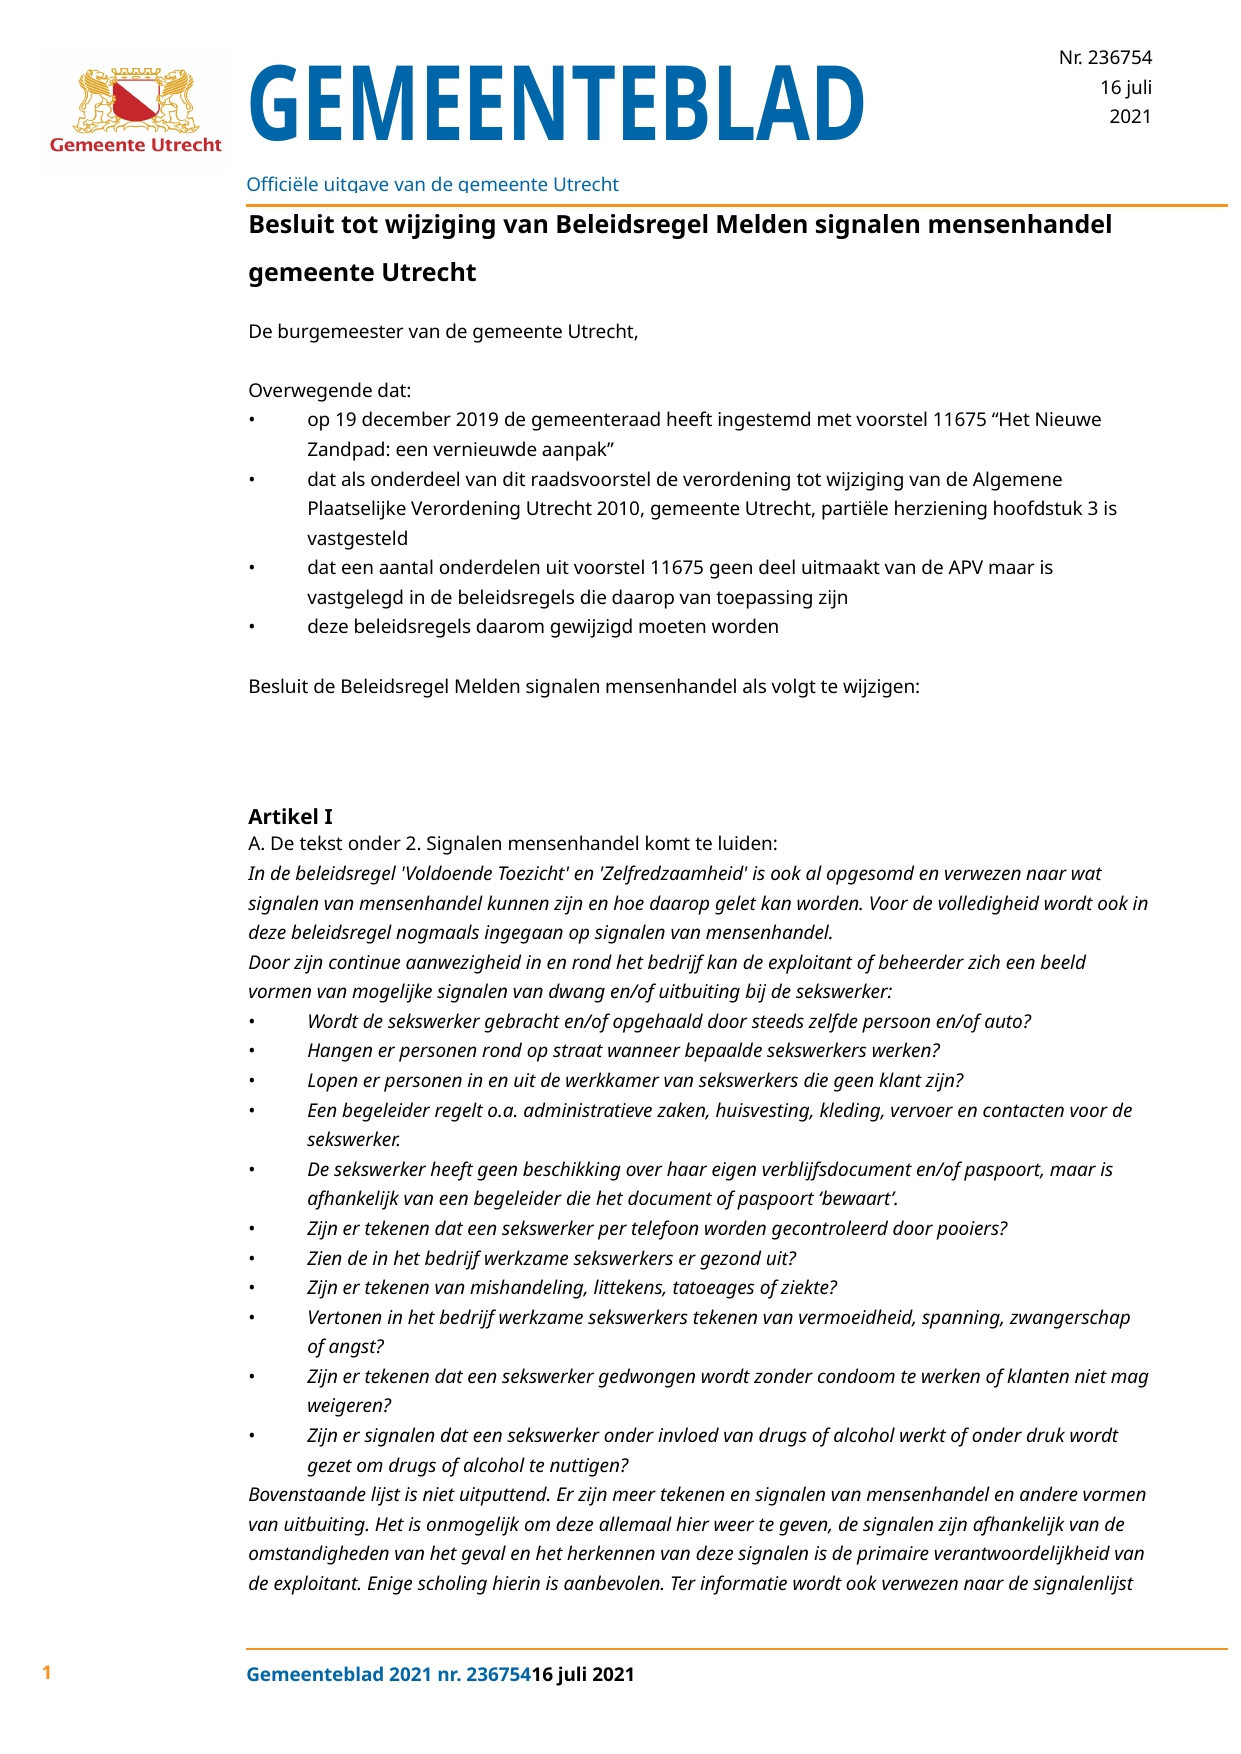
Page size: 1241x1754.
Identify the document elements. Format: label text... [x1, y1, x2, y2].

list Zijn er tekenen dat een sekswerker per telefoon worden gecontroleerd door pooiers? [248, 1215, 1152, 1241]
list Zien de in het bedrijf werkzame sekswerkers er gezond uit? [248, 1245, 1152, 1271]
list Zijn er tekenen dat een sekswerker gedwongen wordt zonder condoom te werken of klanten niet mag weigeren? [248, 1363, 1152, 1418]
list Zijn er signalen dat een sekswerker onder invloed van drugs of alcohol werkt of onder druk wordt gezet om drugs of alcohol te nuttigen? [248, 1422, 1152, 1478]
picture [41, 47, 231, 172]
list dat als onderdeel van dit raadsvoorstel de verordening tot wijziging van de Algemene Plaatselijke Verordening Utrecht 2010, gemeente Utrecht, partiële herziening hoofdstuk 3 is vastgesteld [248, 466, 1152, 551]
list Hangen er personen rond op straat wanneer bepaalde sekswerkers werken? [248, 1038, 1152, 1063]
text Besluit de Beleidsregel Melden signalen mensenhandel als volgt te wijzigen: [248, 673, 1152, 699]
text De burgemeester van de gemeente Utrecht, [248, 318, 1152, 344]
text Besluit tot wijziging van Beleidsregel Melden signalen mensenhandel gemeente Utrecht [248, 207, 1152, 288]
list dat een aantal onderdelen uit voorstel 11675 geen deel uitmaakt van de APV maar is vastgelegd in de beleidsregels die daarop van toepassing zijn [248, 554, 1152, 610]
text A. De tekst onder 2. Signalen mensenhandel komt te luiden: [248, 831, 1152, 856]
text In de beleidsregel 'Voldoende Toezicht' en 'Zelfredzaamheid' is ook al opgesomd en verwezen naar wat signalen van mensenhandel kunnen zijn en hoe daarop gelet kan worden. Voor de volledigheid wordt ook in deze beleidsregel nogmaals ingegaan op signalen van mensenhandel. [248, 860, 1152, 945]
text Bovenstaande lijst is niet uitputtend. Er zijn meer tekenen en signalen van mensenhandel en andere vormen van uitbuiting. Het is onmogelijk om deze allemaal hier weer te geven, de signalen zijn afhankelijk van de omstandigheden van het geval en het herkennen van deze signalen is de primaire verantwoordelijkheid van de exploitant. Enige scholing hierin is aanbevolen. Ter informatie wordt ook verwezen naar de signalenlijst [248, 1481, 1152, 1596]
list Een begeleider regelt o.a. administratieve zaken, huisvesting, kleding, vervoer en contacten voor de sekswerker. [248, 1097, 1152, 1152]
text Overwegende dat: [248, 377, 1152, 403]
list op 19 december 2019 de gemeenteraad heeft ingestemd met voorstel 11675 “Het Nieuwe Zandpad: een vernieuwde aanpak” [248, 407, 1152, 462]
list Zijn er tekenen van mishandeling, littekens, tatoeages of ziekte? [248, 1274, 1152, 1300]
list deze beleidsregels daarom gewijzigd moeten worden [248, 614, 1152, 639]
list Lopen er personen in en uit de werkkamer van sekswerkers die geen klant zijn? [248, 1067, 1152, 1093]
list Wordt de sekswerker gebracht en/of opgehaald door steeds zelfde persoon en/of auto? [248, 1008, 1152, 1034]
text Artikel I [248, 802, 1152, 831]
text Door zijn continue aanwezigheid in en rond het bedrijf kan de exploitant of beheerder zich een beeld vormen van mogelijke signalen van dwang en/of uitbuiting bij de sekswerker: [248, 949, 1152, 1004]
list De sekswerker heeft geen beschikking over haar eigen verblijfsdocument en/of paspoort, maar is afhankelijk van een begeleider die het document of paspoort ‘bewaart’. [248, 1156, 1152, 1211]
list Vertonen in het bedrijf werkzame sekswerkers tekenen van vermoeidheid, spanning, zwangerschap of angst? [248, 1304, 1152, 1359]
